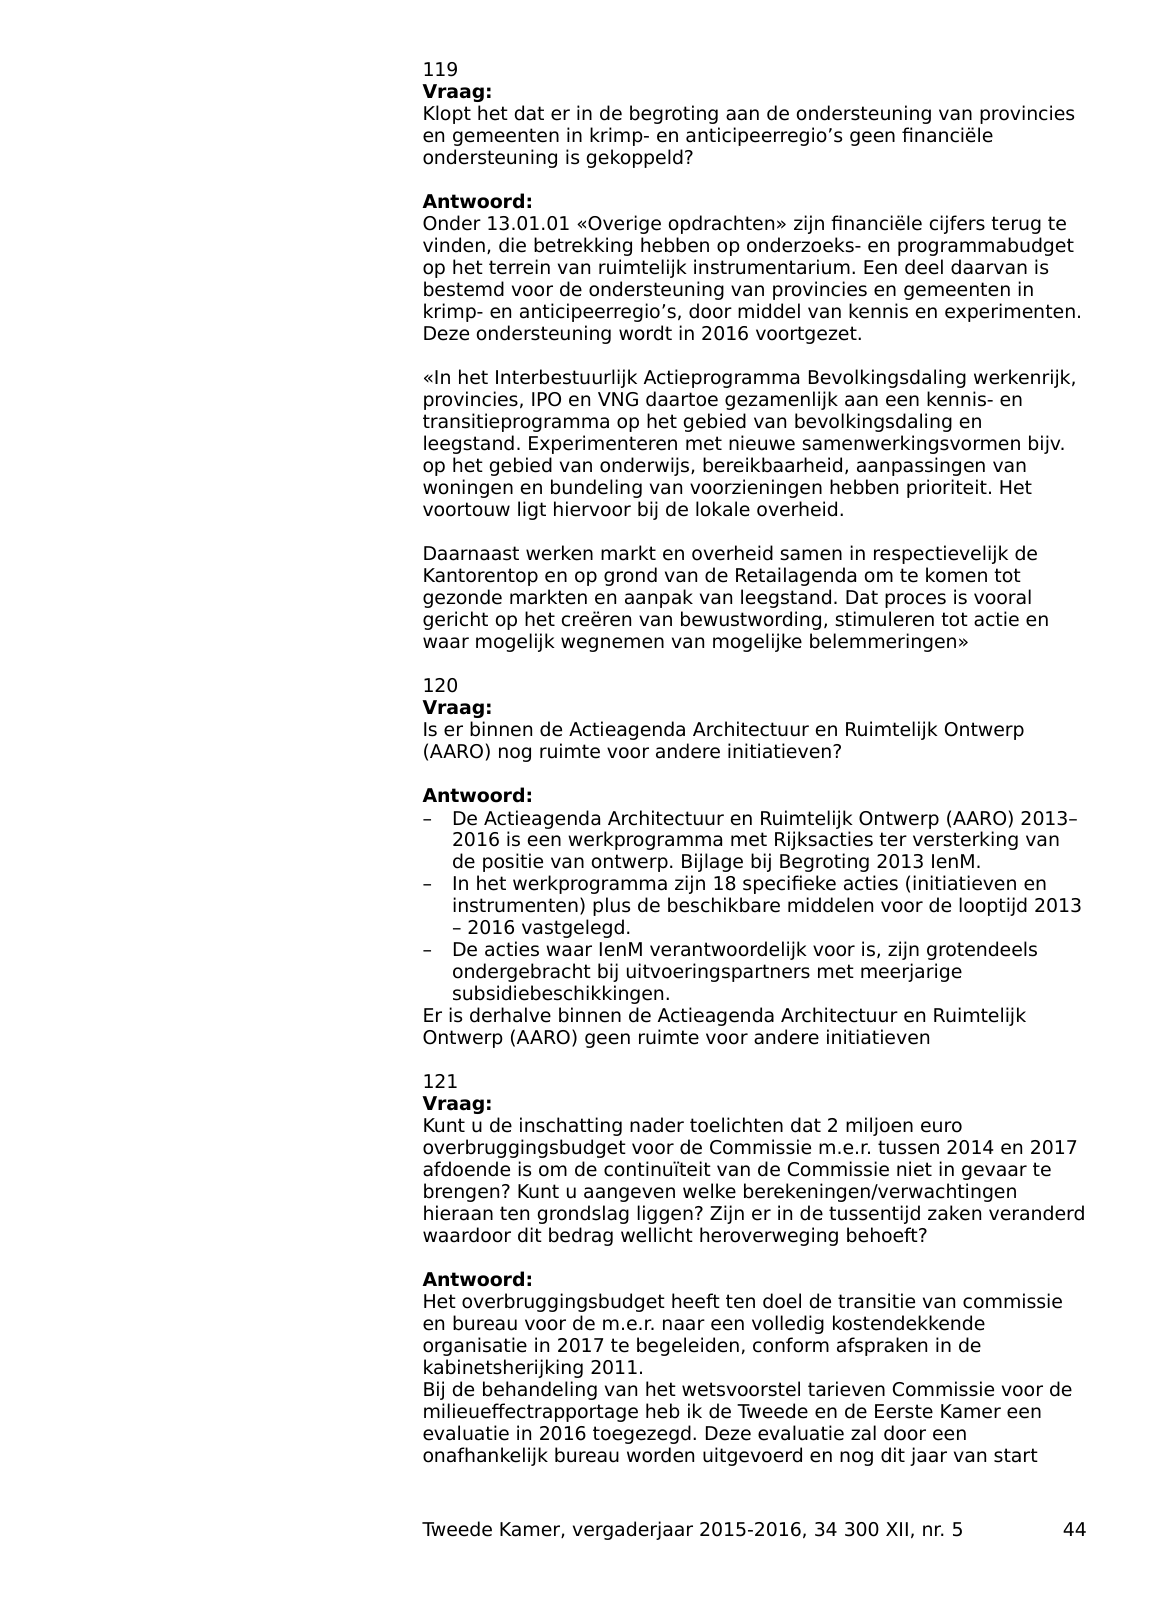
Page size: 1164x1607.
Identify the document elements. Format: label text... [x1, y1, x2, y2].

text Antwoord: [422, 191, 1087, 213]
text Antwoord: [422, 1269, 1087, 1291]
text Er is derhalve binnen de Actieagenda Architectuur en Ruimtelijk Ontwerp (AARO) geen ruimte voor andere initiatieven [422, 1005, 1087, 1049]
text Onder 13.01.01 «Overige opdrachten» zijn financiële cijfers terug te vinden, die betrekking hebben op onderzoeks- en programmabudget op het terrein van ruimtelijk instrumentarium. Een deel daarvan is bestemd voor de ondersteuning van provincies en gemeenten in krimp- en anticipeerregio’s, door middel van kennis en experimenten. Deze ondersteuning wordt in 2016 voortgezet. [422, 213, 1087, 345]
text Daarnaast werken markt en overheid samen in respectievelijk de Kantorentop en op grond van de Retailagenda om te komen tot gezonde markten en aanpak van leegstand. Dat proces is vooral gericht op het creëren van bewustwording, stimuleren tot actie en waar mogelijk wegnemen van mogelijke belemmeringen» [422, 543, 1087, 653]
text 120 [422, 675, 1087, 697]
text – De acties waar IenM verantwoordelijk voor is, zijn grotendeels ondergebracht bij uitvoeringspartners met meerjarige subsidiebeschikkingen. [422, 939, 1087, 1005]
text 119 [422, 59, 1087, 81]
text Antwoord: [422, 785, 1087, 807]
text – In het werkprogramma zijn 18 specifieke acties (initiatieven en instrumenten) plus de beschikbare middelen voor de looptijd 2013 – 2016 vastgelegd. [422, 873, 1087, 939]
text Bij de behandeling van het wetsvoorstel tarieven Commissie voor de milieueffectrapportage heb ik de Tweede en de Eerste Kamer een evaluatie in 2016 toegezegd. Deze evaluatie zal door een onafhankelijk bureau worden uitgevoerd en nog dit jaar van start [422, 1379, 1087, 1467]
text Vraag: [422, 1093, 1087, 1115]
text 121 [422, 1071, 1087, 1093]
text Vraag: [422, 697, 1087, 719]
text «In het Interbestuurlijk Actieprogramma Bevolkingsdaling werkenrijk, provincies, IPO en VNG daartoe gezamenlijk aan een kennis- en transitieprogramma op het gebied van bevolkingsdaling en leegstand. Experimenteren met nieuwe samenwerkingsvormen bijv. op het gebied van onderwijs, bereikbaarheid, aanpassingen van woningen en bundeling van voorzieningen hebben prioriteit. Het voortouw ligt hiervoor bij de lokale overheid. [422, 367, 1087, 521]
text – De Actieagenda Architectuur en Ruimtelijk Ontwerp (AARO) 2013–2016 is een werkprogramma met Rijksacties ter versterking van de positie van ontwerp. Bijlage bij Begroting 2013 IenM. [422, 807, 1087, 873]
text Vraag: [422, 81, 1087, 103]
text Klopt het dat er in de begroting aan de ondersteuning van provincies en gemeenten in krimp- en anticipeerregio’s geen financiële ondersteuning is gekoppeld? [422, 103, 1087, 169]
text Het overbruggingsbudget heeft ten doel de transitie van commissie en bureau voor de m.e.r. naar een volledig kostendekkende organisatie in 2017 te begeleiden, conform afspraken in de kabinetsherijking 2011. [422, 1291, 1087, 1379]
text Kunt u de inschatting nader toelichten dat 2 miljoen euro overbruggingsbudget voor de Commissie m.e.r. tussen 2014 en 2017 afdoende is om de continuïteit van de Commissie niet in gevaar te brengen? Kunt u aangeven welke berekeningen/verwachtingen hieraan ten grondslag liggen? Zijn er in de tussentijd zaken veranderd waardoor dit bedrag wellicht heroverweging behoeft? [422, 1115, 1087, 1247]
text Is er binnen de Actieagenda Architectuur en Ruimtelijk Ontwerp (AARO) nog ruimte voor andere initiatieven? [422, 719, 1087, 763]
